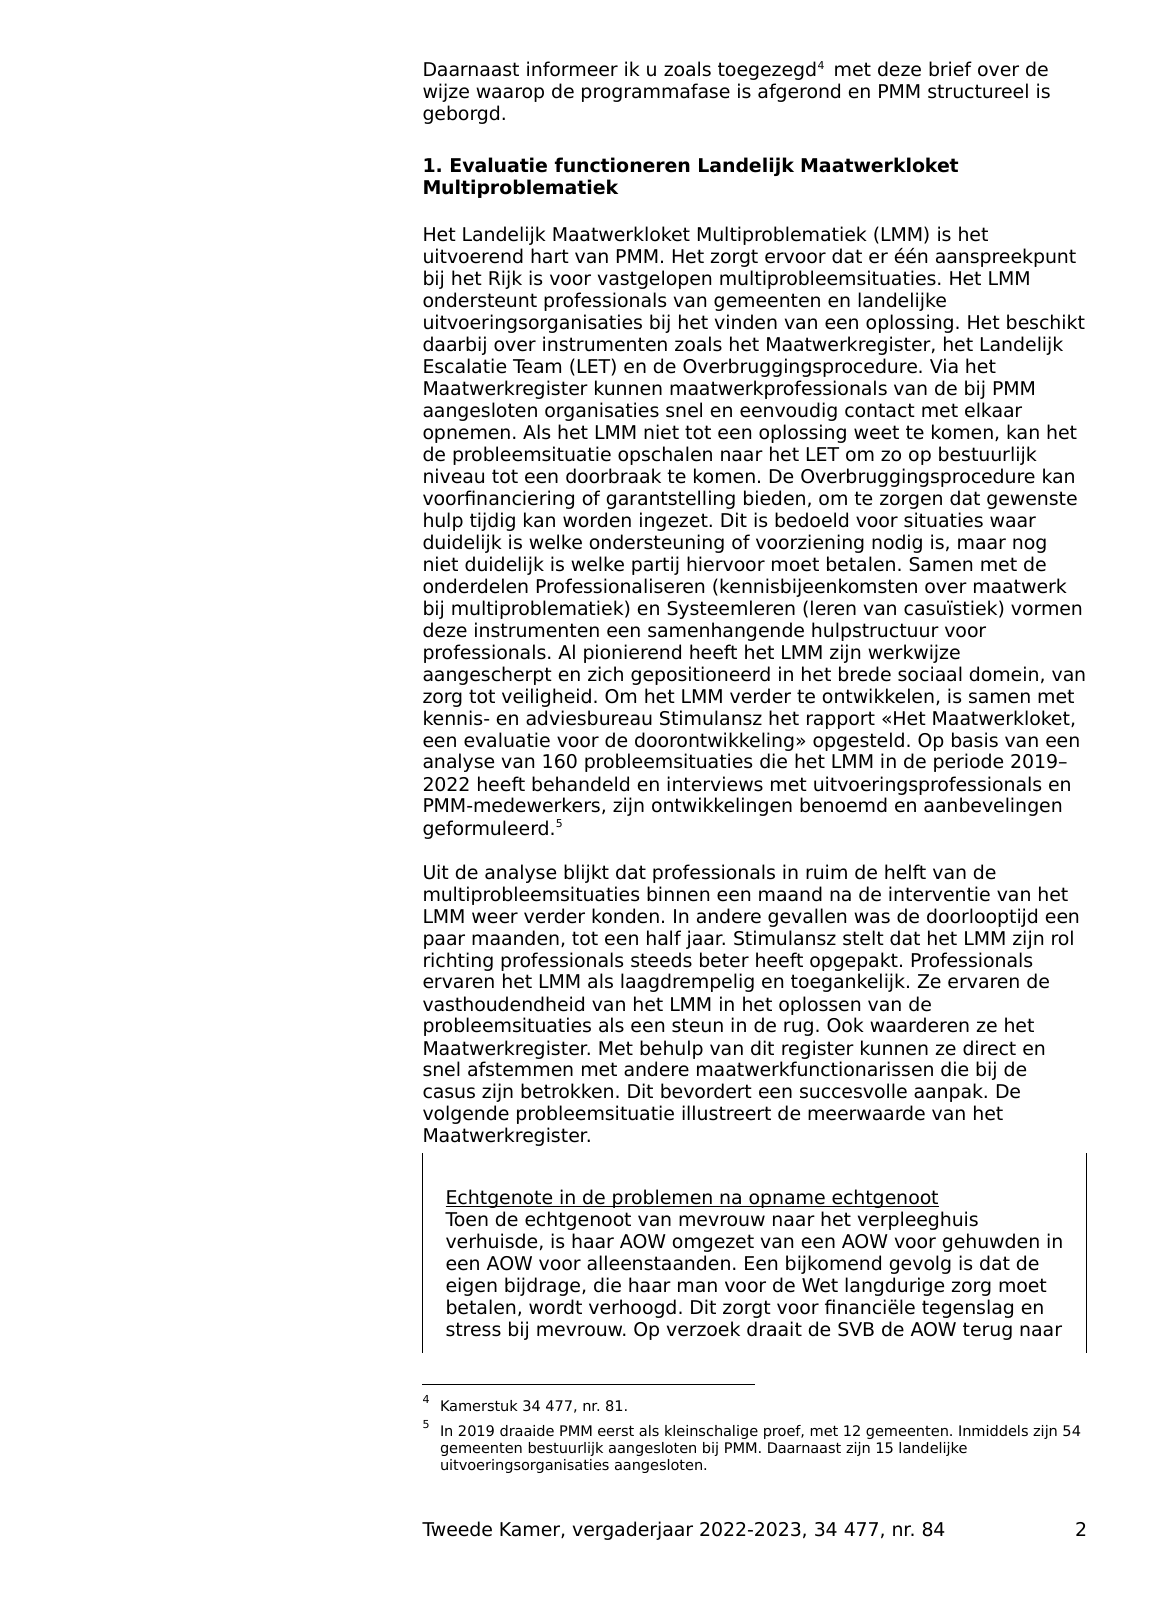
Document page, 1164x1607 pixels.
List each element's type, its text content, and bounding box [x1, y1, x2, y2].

subtitle 1. Evaluatie functioneren Landelijk Maatwerkloket Multiproblematiek [422, 155, 1087, 199]
text Kamerstuk 34 477, nr. 81. [422, 1393, 1087, 1416]
table_header Echtgenote in de problemen na opname echtgenoot Toen de echtgenoot van mevrouw naar het verpleeghuis verhuisde, is haar AOW omgezet van een AOW voor gehuwden in een AOW voor alleenstaanden. Een bijkomend gevolg is dat de eigen bijdrage, die haar man voor de Wet langdurige zorg moet betalen, wordt verhoogd. Dit zorgt voor financiële tegenslag en stress bij mevrouw. Op verzoek draait de SVB de AOW terug naar [423, 1153, 1086, 1353]
text Uit de analyse blijkt dat professionals in ruim de helft van de multiprobleemsituaties binnen een maand na de interventie van het LMM weer verder konden. In andere gevallen was de doorlooptijd een paar maanden, tot een half jaar. Stimulansz stelt dat het LMM zijn rol richting professionals steeds beter heeft opgepakt. Professionals ervaren het LMM als laagdrempelig en toegankelijk. Ze ervaren de vasthoudendheid van het LMM in het oplossen van de probleemsituaties als een steun in de rug. Ook waarderen ze het Maatwerkregister. Met behulp van dit register kunnen ze direct en snel afstemmen met andere maatwerkfunctionarissen die bij de casus zijn betrokken. Dit bevordert een succesvolle aanpak. De volgende probleemsituatie illustreert de meerwaarde van het Maatwerkregister. [422, 862, 1087, 1147]
text Daarnaast informeer ik u zoals toegezegd met deze brief over de wijze waarop de programmafase is afgerond en PMM structureel is geborgd. [422, 59, 1087, 125]
text In 2019 draaide PMM eerst als kleinschalige proef, met 12 gemeenten. Inmiddels zijn 54 gemeenten bestuurlijk aangesloten bij PMM. Daarnaast zijn 15 landelijke uitvoeringsorganisaties aangesloten. [422, 1418, 1087, 1474]
text Het Landelijk Maatwerkloket Multiproblematiek (LMM) is het uitvoerend hart van PMM. Het zorgt ervoor dat er één aanspreekpunt bij het Rijk is voor vastgelopen multiprobleemsituaties. Het LMM ondersteunt professionals van gemeenten en landelijke uitvoeringsorganisaties bij het vinden van een oplossing. Het beschikt daarbij over instrumenten zoals het Maatwerkregister, het Landelijk Escalatie Team (LET) en de Overbruggingsprocedure. Via het Maatwerkregister kunnen maatwerkprofessionals van de bij PMM aangesloten organisaties snel en eenvoudig contact met elkaar opnemen. Als het LMM niet tot een oplossing weet te komen, kan het de probleemsituatie opschalen naar het LET om zo op bestuurlijk niveau tot een doorbraak te komen. De Overbruggingsprocedure kan voorfinanciering of garantstelling bieden, om te zorgen dat gewenste hulp tijdig kan worden ingezet. Dit is bedoeld voor situaties waar duidelijk is welke ondersteuning of voorziening nodig is, maar nog niet duidelijk is welke partij hiervoor moet betalen. Samen met de onderdelen Professionaliseren (kennisbijeenkomsten over maatwerk bij multiproblematiek) en Systeemleren (leren van casuïstiek) vormen deze instrumenten een samenhangende hulpstructuur voor professionals. Al pionierend heeft het LMM zijn werkwijze aangescherpt en zich gepositioneerd in het brede sociaal domein, van zorg tot veiligheid. Om het LMM verder te ontwikkelen, is samen met kennis- en adviesbureau Stimulansz het rapport «Het Maatwerkloket, een evaluatie voor de doorontwikkeling» opgesteld. Op basis van een analyse van 160 probleemsituaties die het LMM in de periode 2019–2022 heeft behandeld en interviews met uitvoeringsprofessionals en PMM-medewerkers, zijn ontwikkelingen benoemd en aanbevelingen geformuleerd. [422, 224, 1087, 839]
